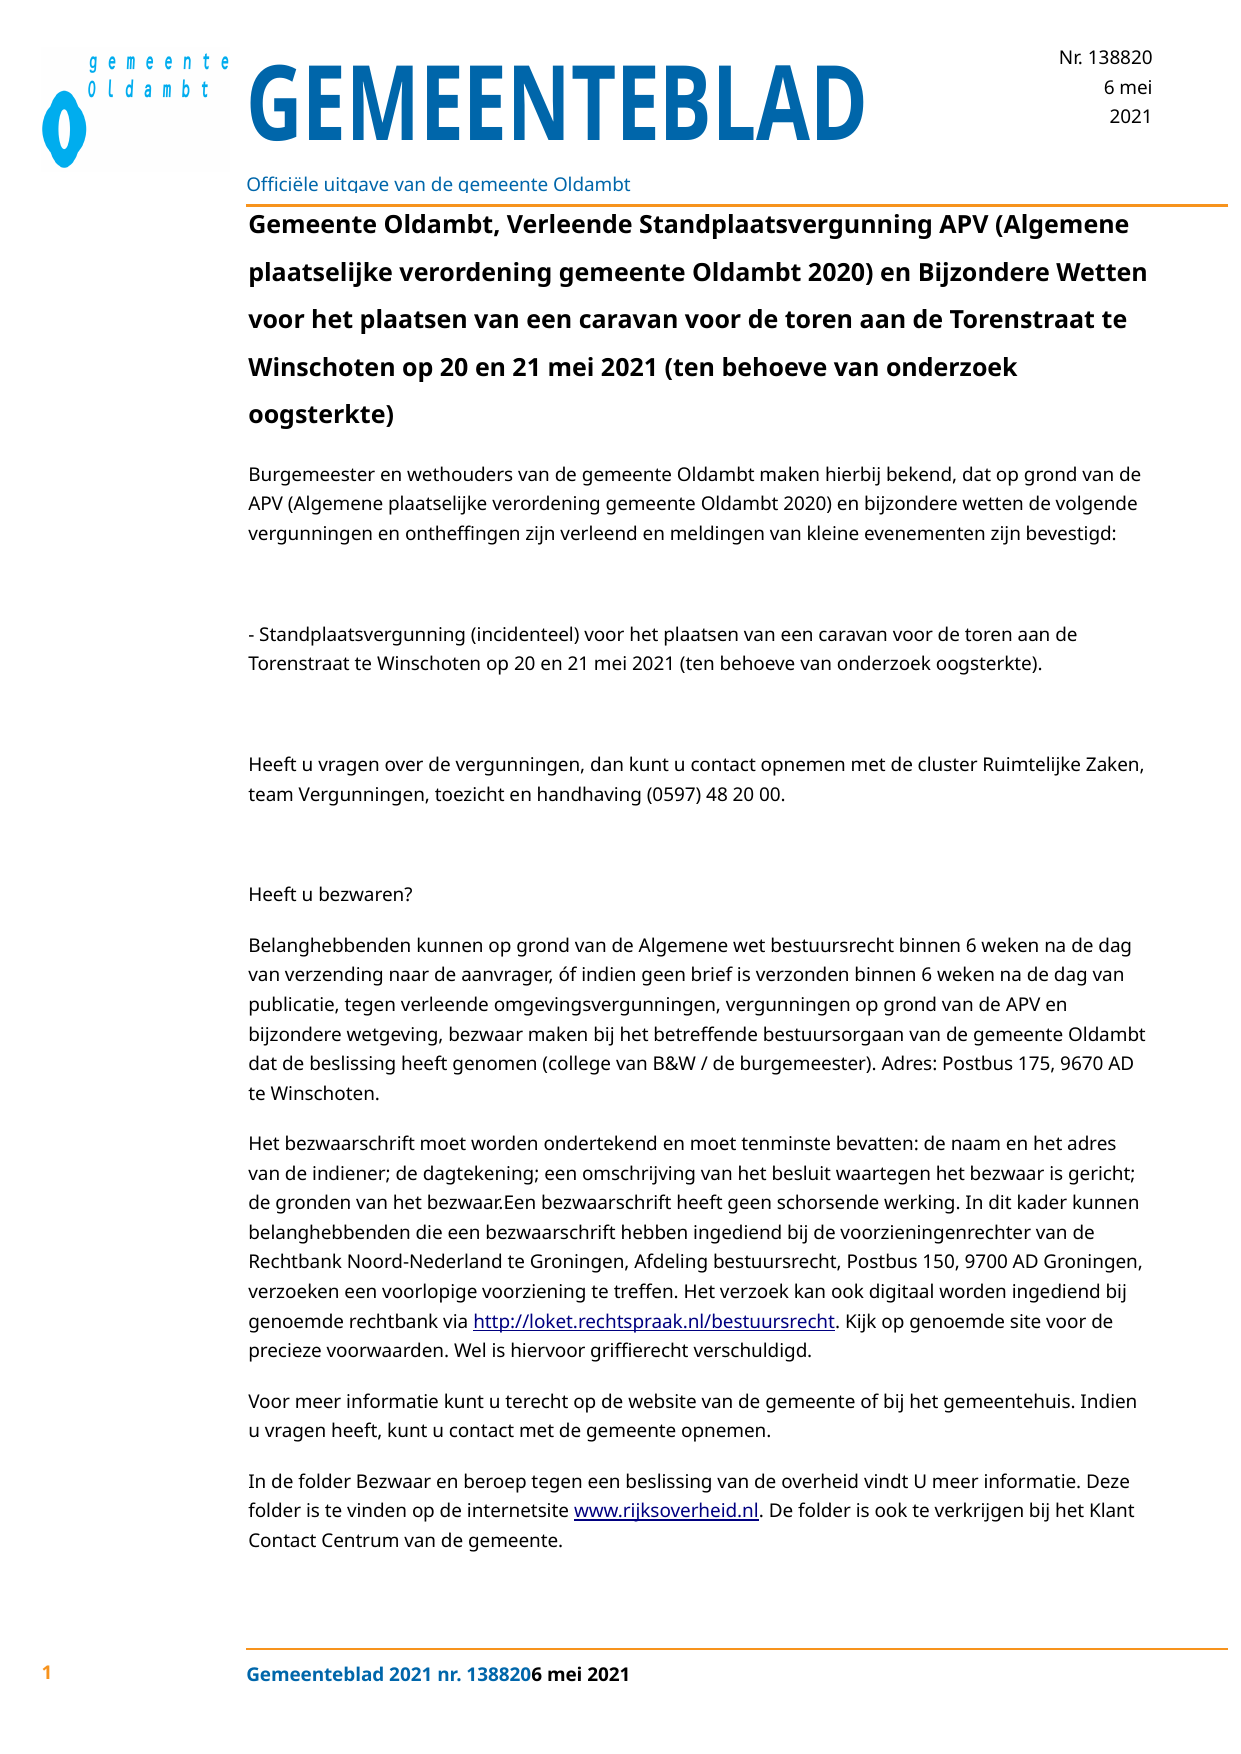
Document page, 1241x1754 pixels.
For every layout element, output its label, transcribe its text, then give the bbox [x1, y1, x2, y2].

text Voor meer informatie kunt u terecht op de website van de gemeente of bij het gemeentehuis. Indien u vragen heeft, kunt u contact met de gemeente opnemen. [248, 1388, 1152, 1443]
text - Standplaatsvergunning (incidenteel) voor het plaatsen van een caravan voor de toren aan de Torenstraat te Winschoten op 20 en 21 mei 2021 (ten behoeve van onderzoek oogsterkte). [248, 621, 1152, 676]
text Heeft u vragen over de vergunningen, dan kunt u contact opnemen met de cluster Ruimtelijke Zaken, team Vergunningen, toezicht en handhaving (0597) 48 20 00. [248, 751, 1152, 806]
text In de folder Bezwaar en beroep tegen een beslissing van de overheid vindt U meer informatie. Deze folder is te vinden op de internetsite www.rijksoverheid.nl. De folder is ook te verkrijgen bij het Klant Contact Centrum van de gemeente. [248, 1468, 1152, 1553]
text Burgemeester en wethouders van de gemeente Oldambt maken hierbij bekend, dat op grond van de APV (Algemene plaatselijke verordening gemeente Oldambt 2020) en bijzondere wetten de volgende vergunningen en ontheffingen zijn verleend en meldingen van kleine evenementen zijn bevestigd: [248, 461, 1152, 546]
text Heeft u bezwaren? [248, 882, 1152, 907]
text Belanghebbenden kunnen op grond van de Algemene wet bestuursrecht binnen 6 weken na de dag van verzending naar de aanvrager, óf indien geen brief is verzonden binnen 6 weken na de dag van publicatie, tegen verleende omgevingsvergunningen, vergunningen op grond van de APV en bijzondere wetgeving, bezwaar maken bij het betreffende bestuursorgaan van de gemeente Oldambt dat de beslissing heeft genomen (college van B&W / de burgemeester). Adres: Postbus 175, 9670 AD te Winschoten. [248, 932, 1152, 1106]
picture [41, 47, 231, 172]
text Gemeente Oldambt, Verleende Standplaatsvergunning APV (Algemene plaatselijke verordening gemeente Oldambt 2020) en Bijzondere Wetten voor het plaatsen van een caravan voor de toren aan de Torenstraat te Winschoten op 20 en 21 mei 2021 (ten behoeve van onderzoek oogsterkte) [248, 207, 1152, 431]
text Het bezwaarschrift moet worden ondertekend en moet tenminste bevatten: de naam en het adres van de indiener; de dagtekening; een omschrijving van het besluit waartegen het bezwaar is gericht; de gronden van het bezwaar.Een bezwaarschrift heeft geen schorsende werking. In dit kader kunnen belanghebbenden die een bezwaarschrift hebben ingediend bij de voorzieningenrechter van de Rechtbank Noord-Nederland te Groningen, Afdeling bestuursrecht, Postbus 150, 9700 AD Groningen, verzoeken een voorlopige voorziening te treffen. Het verzoek kan ook digitaal worden ingediend bij genoemde rechtbank via http://loket.rechtspraak.nl/bestuursrecht. Kijk op genoemde site voor de precieze voorwaarden. Wel is hiervoor griffierecht verschuldigd. [248, 1130, 1152, 1363]
